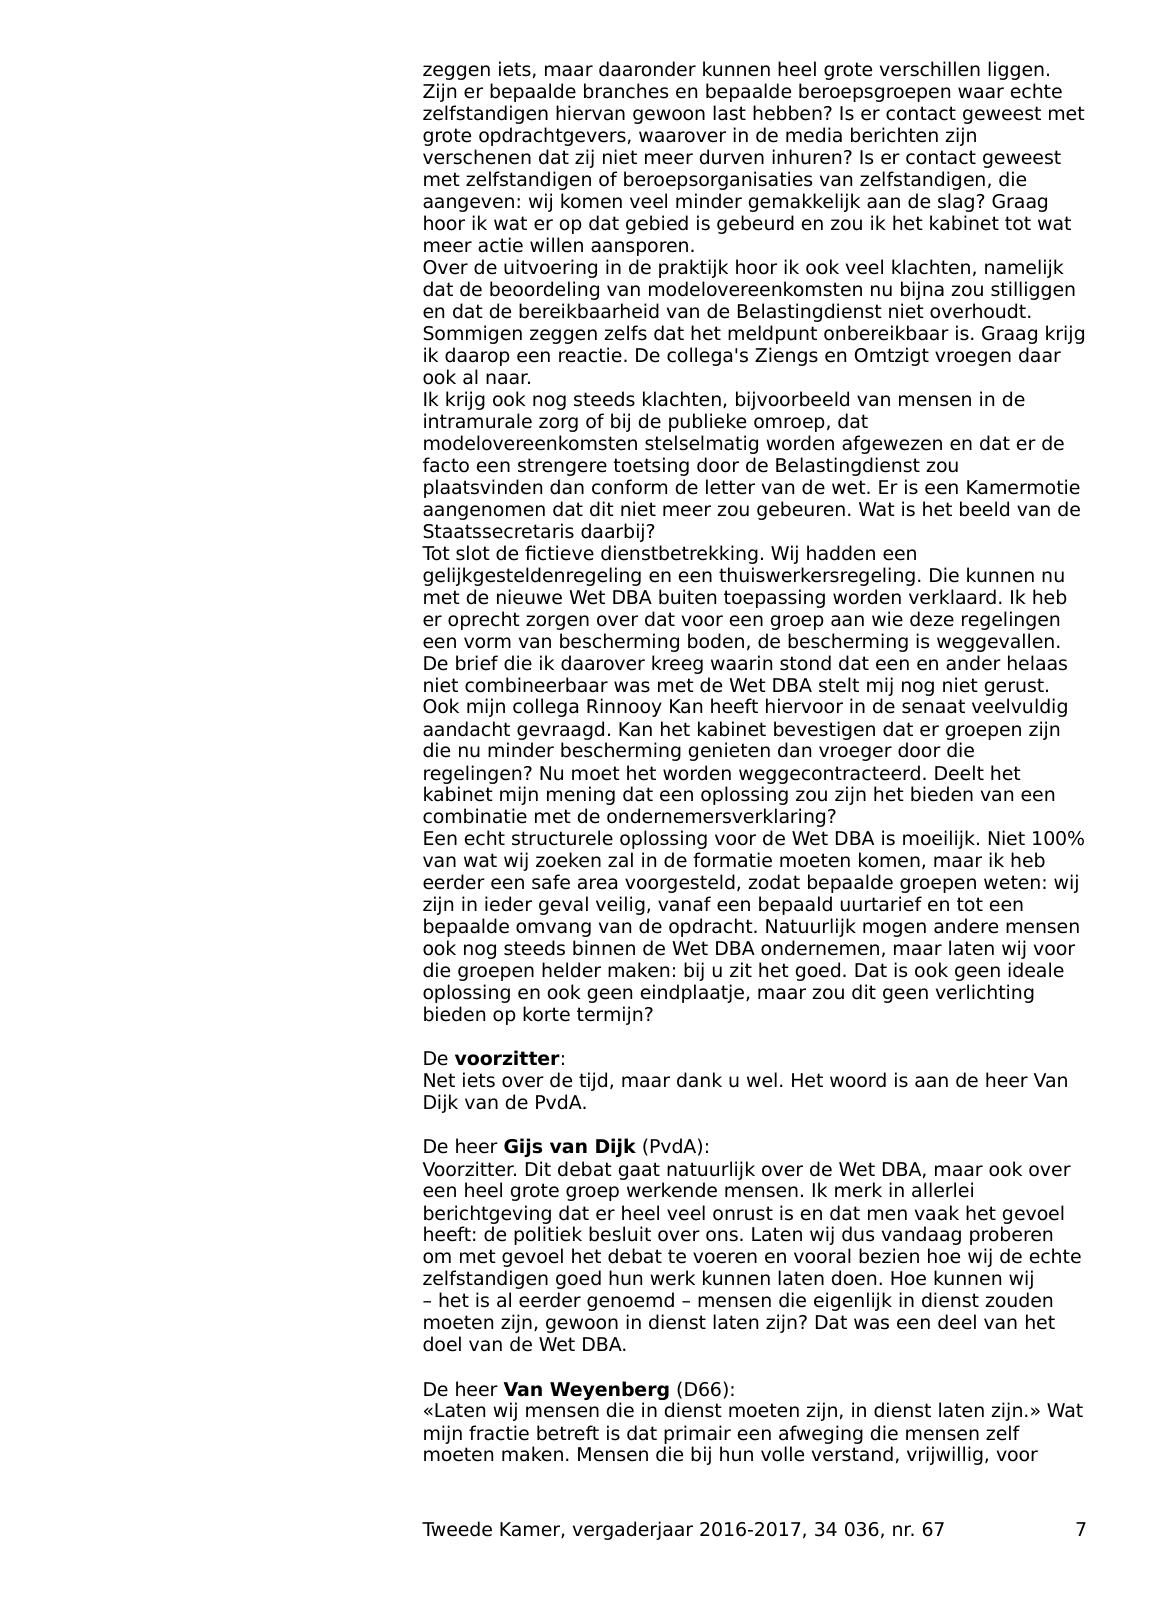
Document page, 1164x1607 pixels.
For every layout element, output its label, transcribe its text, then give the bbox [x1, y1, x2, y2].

text Ik krijg ook nog steeds klachten, bijvoorbeeld van mensen in de intramurale zorg of bij de publieke omroep, dat modelovereenkomsten stelselmatig worden afgewezen en dat er de facto een strengere toetsing door de Belastingdienst zou plaatsvinden dan conform de letter van de wet. Er is een Kamermotie aangenomen dat dit niet meer zou gebeuren. Wat is het beeld van de Staatssecretaris daarbij? [422, 389, 1087, 543]
text zeggen iets, maar daaronder kunnen heel grote verschillen liggen. Zijn er bepaalde branches en bepaalde beroepsgroepen waar echte zelfstandigen hiervan gewoon last hebben? Is er contact geweest met grote opdrachtgevers, waarover in de media berichten zijn verschenen dat zij niet meer durven inhuren? Is er contact geweest met zelfstandigen of beroepsorganisaties van zelfstandigen, die aangeven: wij komen veel minder gemakkelijk aan de slag? Graag hoor ik wat er op dat gebied is gebeurd en zou ik het kabinet tot wat meer actie willen aansporen. [422, 59, 1087, 257]
text «Laten wij mensen die in dienst moeten zijn, in dienst laten zijn.» Wat mijn fractie betreft is dat primair een afweging die mensen zelf moeten maken. Mensen die bij hun volle verstand, vrijwillig, voor [422, 1400, 1087, 1466]
text Over de uitvoering in de praktijk hoor ik ook veel klachten, namelijk dat de beoordeling van modelovereenkomsten nu bijna zou stilliggen en dat de bereikbaarheid van de Belastingdienst niet overhoudt. Sommigen zeggen zelfs dat het meldpunt onbereikbaar is. Graag krijg ik daarop een reactie. De collega's Ziengs en Omtzigt vroegen daar ook al naar. [422, 257, 1087, 389]
text De heer Van Weyenberg (D66): [422, 1378, 1087, 1400]
text De voorzitter: [422, 1048, 1087, 1070]
text Tot slot de fictieve dienstbetrekking. Wij hadden een gelijkgesteldenregeling en een thuiswerkersregeling. Die kunnen nu met de nieuwe Wet DBA buiten toepassing worden verklaard. Ik heb er oprecht zorgen over dat voor een groep aan wie deze regelingen een vorm van bescherming boden, de bescherming is weggevallen. De brief die ik daarover kreeg waarin stond dat een en ander helaas niet combineerbaar was met de Wet DBA stelt mij nog niet gerust. Ook mijn collega Rinnooy Kan heeft hiervoor in de senaat veelvuldig aandacht gevraagd. Kan het kabinet bevestigen dat er groepen zijn die nu minder bescherming genieten dan vroeger door die regelingen? Nu moet het worden weggecontracteerd. Deelt het kabinet mijn mening dat een oplossing zou zijn het bieden van een combinatie met de ondernemersverklaring? [422, 543, 1087, 828]
text Voorzitter. Dit debat gaat natuurlijk over de Wet DBA, maar ook over een heel grote groep werkende mensen. Ik merk in allerlei berichtgeving dat er heel veel onrust is en dat men vaak het gevoel heeft: de politiek besluit over ons. Laten wij dus vandaag proberen om met gevoel het debat te voeren en vooral bezien hoe wij de echte zelfstandigen goed hun werk kunnen laten doen. Hoe kunnen wij – het is al eerder genoemd – mensen die eigenlijk in dienst zouden moeten zijn, gewoon in dienst laten zijn? Dat was een deel van het doel van de Wet DBA. [422, 1158, 1087, 1356]
text Net iets over de tijd, maar dank u wel. Het woord is aan de heer Van Dijk van de PvdA. [422, 1070, 1087, 1114]
text De heer Gijs van Dijk (PvdA): [422, 1136, 1087, 1158]
text Een echt structurele oplossing voor de Wet DBA is moeilijk. Niet 100% van wat wij zoeken zal in de formatie moeten komen, maar ik heb eerder een safe area voorgesteld, zodat bepaalde groepen weten: wij zijn in ieder geval veilig, vanaf een bepaald uurtarief en tot een bepaalde omvang van de opdracht. Natuurlijk mogen andere mensen ook nog steeds binnen de Wet DBA ondernemen, maar laten wij voor die groepen helder maken: bij u zit het goed. Dat is ook geen ideale oplossing en ook geen eindplaatje, maar zou dit geen verlichting bieden op korte termijn? [422, 828, 1087, 1026]
